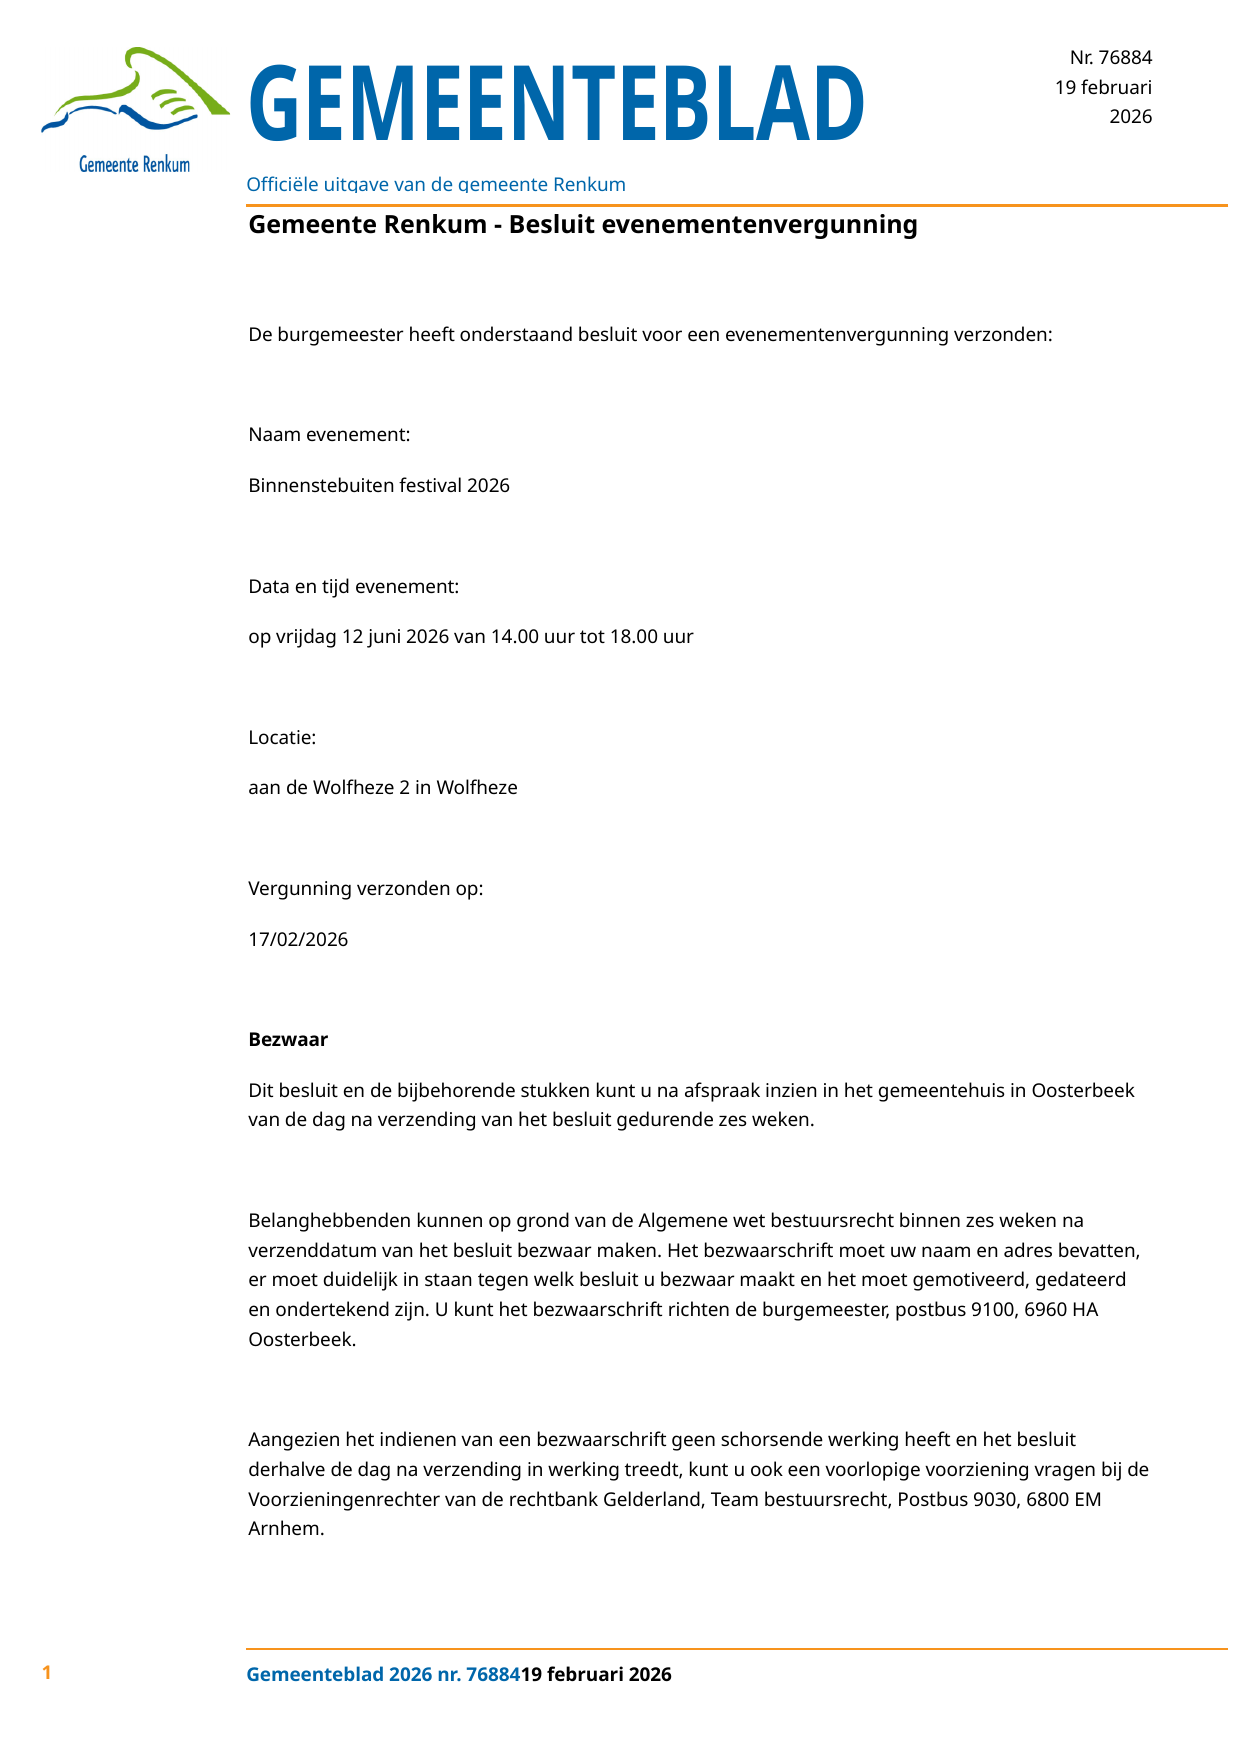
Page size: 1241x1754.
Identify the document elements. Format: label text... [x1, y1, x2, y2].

text Data en tijd evenement: [248, 573, 1152, 598]
text Dit besluit en de bijbehorende stukken kunt u na afspraak inzien in het gemeentehuis in Oosterbeek van de dag na verzending van het besluit gedurende zes weken. [248, 1077, 1152, 1132]
text Locatie: [248, 724, 1152, 750]
text Vergunning verzonden op: [248, 875, 1152, 901]
text 17/02/2026 [248, 926, 1152, 951]
text op vrijdag 12 juni 2026 van 14.00 uur tot 18.00 uur [248, 623, 1152, 649]
text Bezwaar [248, 1027, 1152, 1052]
text Gemeente Renkum - Besluit evenementenvergunning [248, 207, 1152, 241]
text Naam evenement: [248, 422, 1152, 447]
picture [41, 47, 231, 172]
text Binnenstebuiten festival 2026 [248, 472, 1152, 498]
text Belanghebbenden kunnen op grond van de Algemene wet bestuursrecht binnen zes weken na verzenddatum van het besluit bezwaar maken. Het bezwaarschrift moet uw naam en adres bevatten, er moet duidelijk in staan tegen welk besluit u bezwaar maakt en het moet gemotiveerd, gedateerd en ondertekend zijn. U kunt het bezwaarschrift richten de burgemeester, postbus 9100, 6960 HA Oosterbeek. [248, 1207, 1152, 1351]
text aan de Wolfheze 2 in Wolfheze [248, 774, 1152, 800]
text Aangezien het indienen van een bezwaarschrift geen schorsende werking heeft en het besluit derhalve de dag na verzending in werking treedt, kunt u ook een voorlopige voorziening vragen bij de Voorzieningenrechter van de rechtbank Gelderland, Team bestuursrecht, Postbus 9030, 6800 EM Arnhem. [248, 1427, 1152, 1541]
text De burgemeester heeft onderstaand besluit voor een evenementenvergunning verzonden: [248, 321, 1152, 346]
